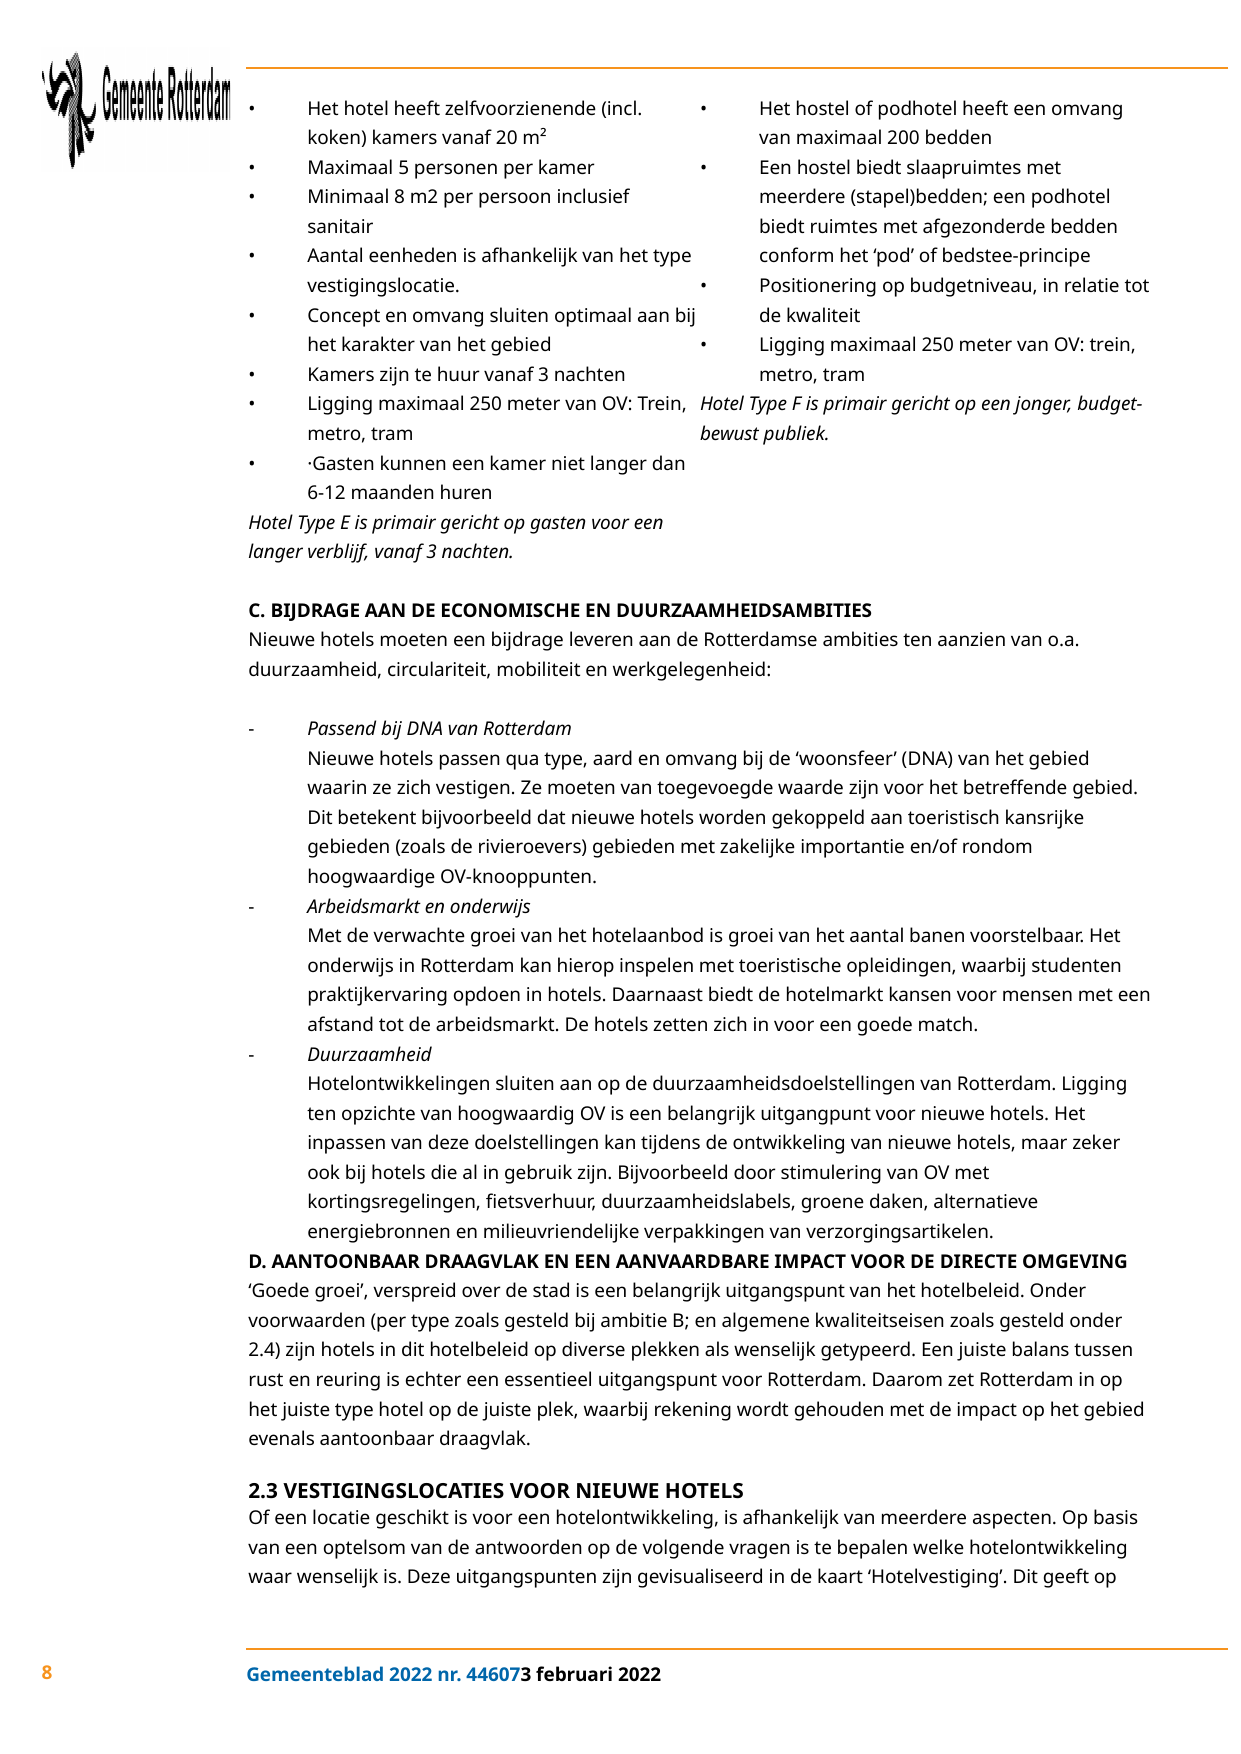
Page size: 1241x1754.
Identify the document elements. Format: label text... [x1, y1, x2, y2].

table_cell Het hotel heeft zelfvoorzienende (incl. koken) kamers vanaf 20 m² Maximaal 5 personen per kamer Minimaal 8 m2 per persoon inclusief sanitair Aantal eenheden is afhankelijk van het type vestigingslocatie. Concept en omvang sluiten optimaal aan bij het karakter van het gebied Kamers zijn te huur vanaf 3 nachten Ligging maximaal 250 meter van OV: Trein, metro, tram ·Gasten kunnen een kamer niet langer dan 6-12 maanden huren Hotel Type E is primair gericht op gasten voor een langer verblijf, vanaf 3 nachten. [248, 95, 700, 564]
table_cell Het hostel of podhotel heeft een omvang van maximaal 200 bedden Een hostel biedt slaapruimtes met meerdere (stapel)bedden; een podhotel biedt ruimtes met afgezonderde bedden conform het ‘pod’ of bedstee-principe Positionering op budgetniveau, in relatie tot de kwaliteit Ligging maximaal 250 meter van OV: trein, metro, tram Hotel Type F is primair gericht op een jonger, budget-bewust publiek. [700, 95, 1152, 564]
text 2.3 VESTIGINGSLOCATIES VOOR NIEUWE HOTELS [248, 1476, 1152, 1504]
list Passend bij DNA van Rotterdam [248, 715, 1152, 741]
list Arbeidsmarkt en onderwijs [248, 893, 1152, 919]
text C. BIJDRAGE AAN DE ECONOMISCHE EN DUURZAAMHEIDSAMBITIES [248, 597, 1152, 623]
list Hotelontwikkelingen sluiten aan op de duurzaamheidsdoelstellingen van Rotterdam. Ligging ten opzichte van hoogwaardig OV is een belangrijk uitgangpunt voor nieuwe hotels. Het inpassen van deze doelstellingen kan tijdens de ontwikkeling van nieuwe hotels, maar zeker ook bij hotels die al in gebruik zijn. Bijvoorbeeld door stimulering van OV met kortingsregelingen, fietsverhuur, duurzaamheidslabels, groene daken, alternatieve energiebronnen en milieuvriendelijke verpakkingen van verzorgingsartikelen. [248, 1070, 1152, 1244]
picture [41, 47, 231, 172]
list Duurzaamheid [248, 1041, 1152, 1067]
text D. AANTOONBAAR DRAAGVLAK EN EEN AANVAARDBARE IMPACT VOOR DE DIRECTE OMGEVING [248, 1248, 1152, 1274]
list Met de verwachte groei van het hotelaanbod is groei van het aantal banen voorstelbaar. Het onderwijs in Rotterdam kan hierop inspelen met toeristische opleidingen, waarbij studenten praktijkervaring opdoen in hotels. Daarnaast biedt de hotelmarkt kansen voor mensen met een afstand tot de arbeidsmarkt. De hotels zetten zich in voor een goede match. [248, 922, 1152, 1037]
text Nieuwe hotels moeten een bijdrage leveren aan de Rotterdamse ambities ten aanzien van o.a. duurzaamheid, circulariteit, mobiliteit en werkgelegenheid: [248, 627, 1152, 682]
list Nieuwe hotels passen qua type, aard en omvang bij de ‘woonsfeer’ (DNA) van het gebied waarin ze zich vestigen. Ze moeten van toegevoegde waarde zijn voor het betreffende gebied. Dit betekent bijvoorbeeld dat nieuwe hotels worden gekoppeld aan toeristisch kansrijke gebieden (zoals de rivieroevers) gebieden met zakelijke importantie en/of rondom hoogwaardige OV-knooppunten. [248, 745, 1152, 889]
text Of een locatie geschikt is voor een hotelontwikkeling, is afhankelijk van meerdere aspecten. Op basis van een optelsom van de antwoorden op de volgende vragen is te bepalen welke hotelontwikkeling waar wenselijk is. Deze uitgangspunten zijn gevisualiseerd in de kaart ‘Hotelvestiging’. Dit geeft op [248, 1504, 1152, 1589]
text ‘Goede groei’, verspreid over de stad is een belangrijk uitgangspunt van het hotelbeleid. Onder voorwaarden (per type zoals gesteld bij ambitie B; en algemene kwaliteitseisen zoals gesteld onder 2.4) zijn hotels in dit hotelbeleid op diverse plekken als wenselijk getypeerd. Een juiste balans tussen rust en reuring is echter een essentieel uitgangspunt voor Rotterdam. Daarom zet Rotterdam in op het juiste type hotel op de juiste plek, waarbij rekening wordt gehouden met de impact op het gebied evenals aantoonbaar draagvlak. [248, 1277, 1152, 1451]
